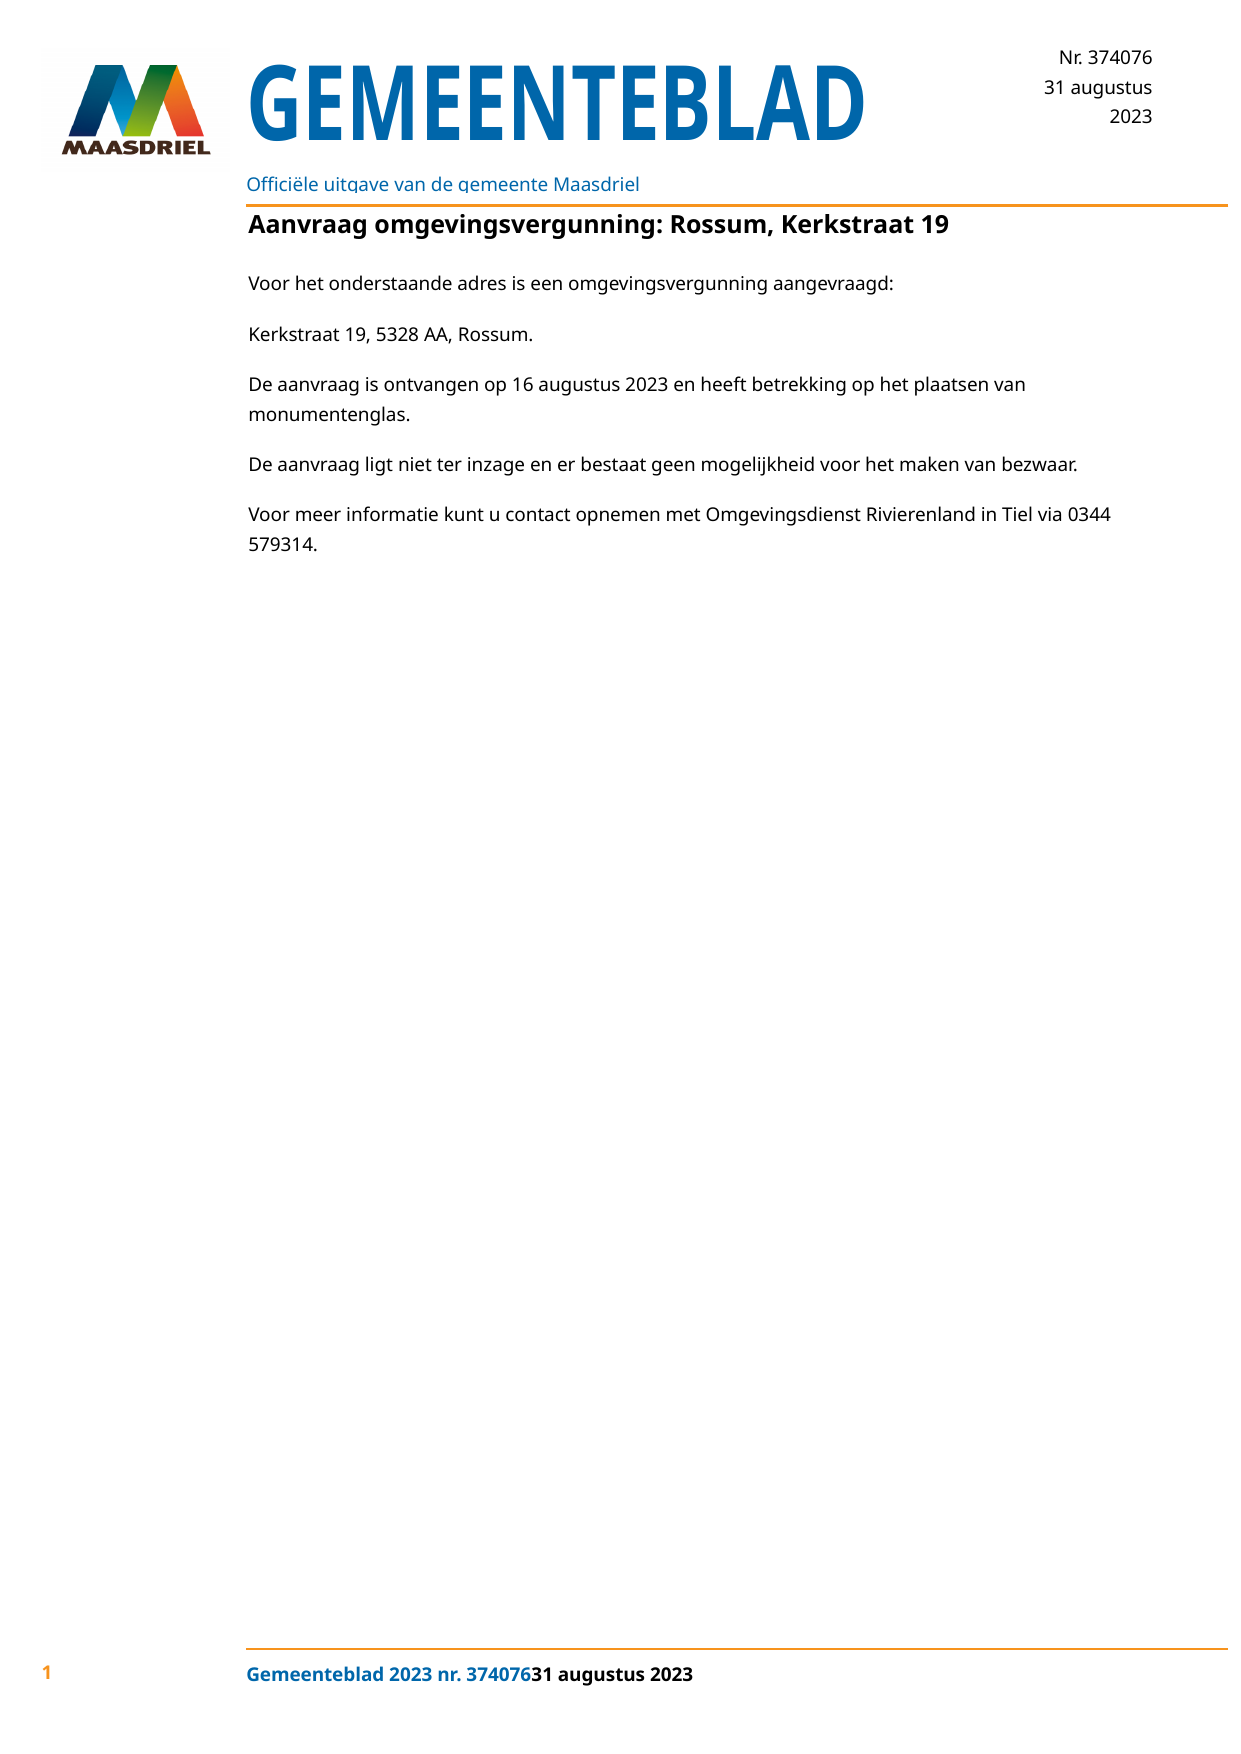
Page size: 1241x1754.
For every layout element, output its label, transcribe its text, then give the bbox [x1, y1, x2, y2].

text Voor het onderstaande adres is een omgevingsvergunning aangevraagd: [248, 270, 1152, 296]
text De aanvraag is ontvangen op 16 augustus 2023 en heeft betrekking op het plaatsen van monumentenglas. [248, 371, 1152, 426]
text Kerkstraat 19, 5328 AA, Rossum. [248, 321, 1152, 346]
text Aanvraag omgevingsvergunning: Rossum, Kerkstraat 19 [248, 207, 1152, 241]
text Voor meer informatie kunt u contact opnemen met Omgevingsdienst Rivierenland in Tiel via 0344 579314. [248, 502, 1152, 557]
picture [41, 47, 231, 172]
text De aanvraag ligt niet ter inzage en er bestaat geen mogelijkheid voor het maken van bezwaar. [248, 451, 1152, 477]
